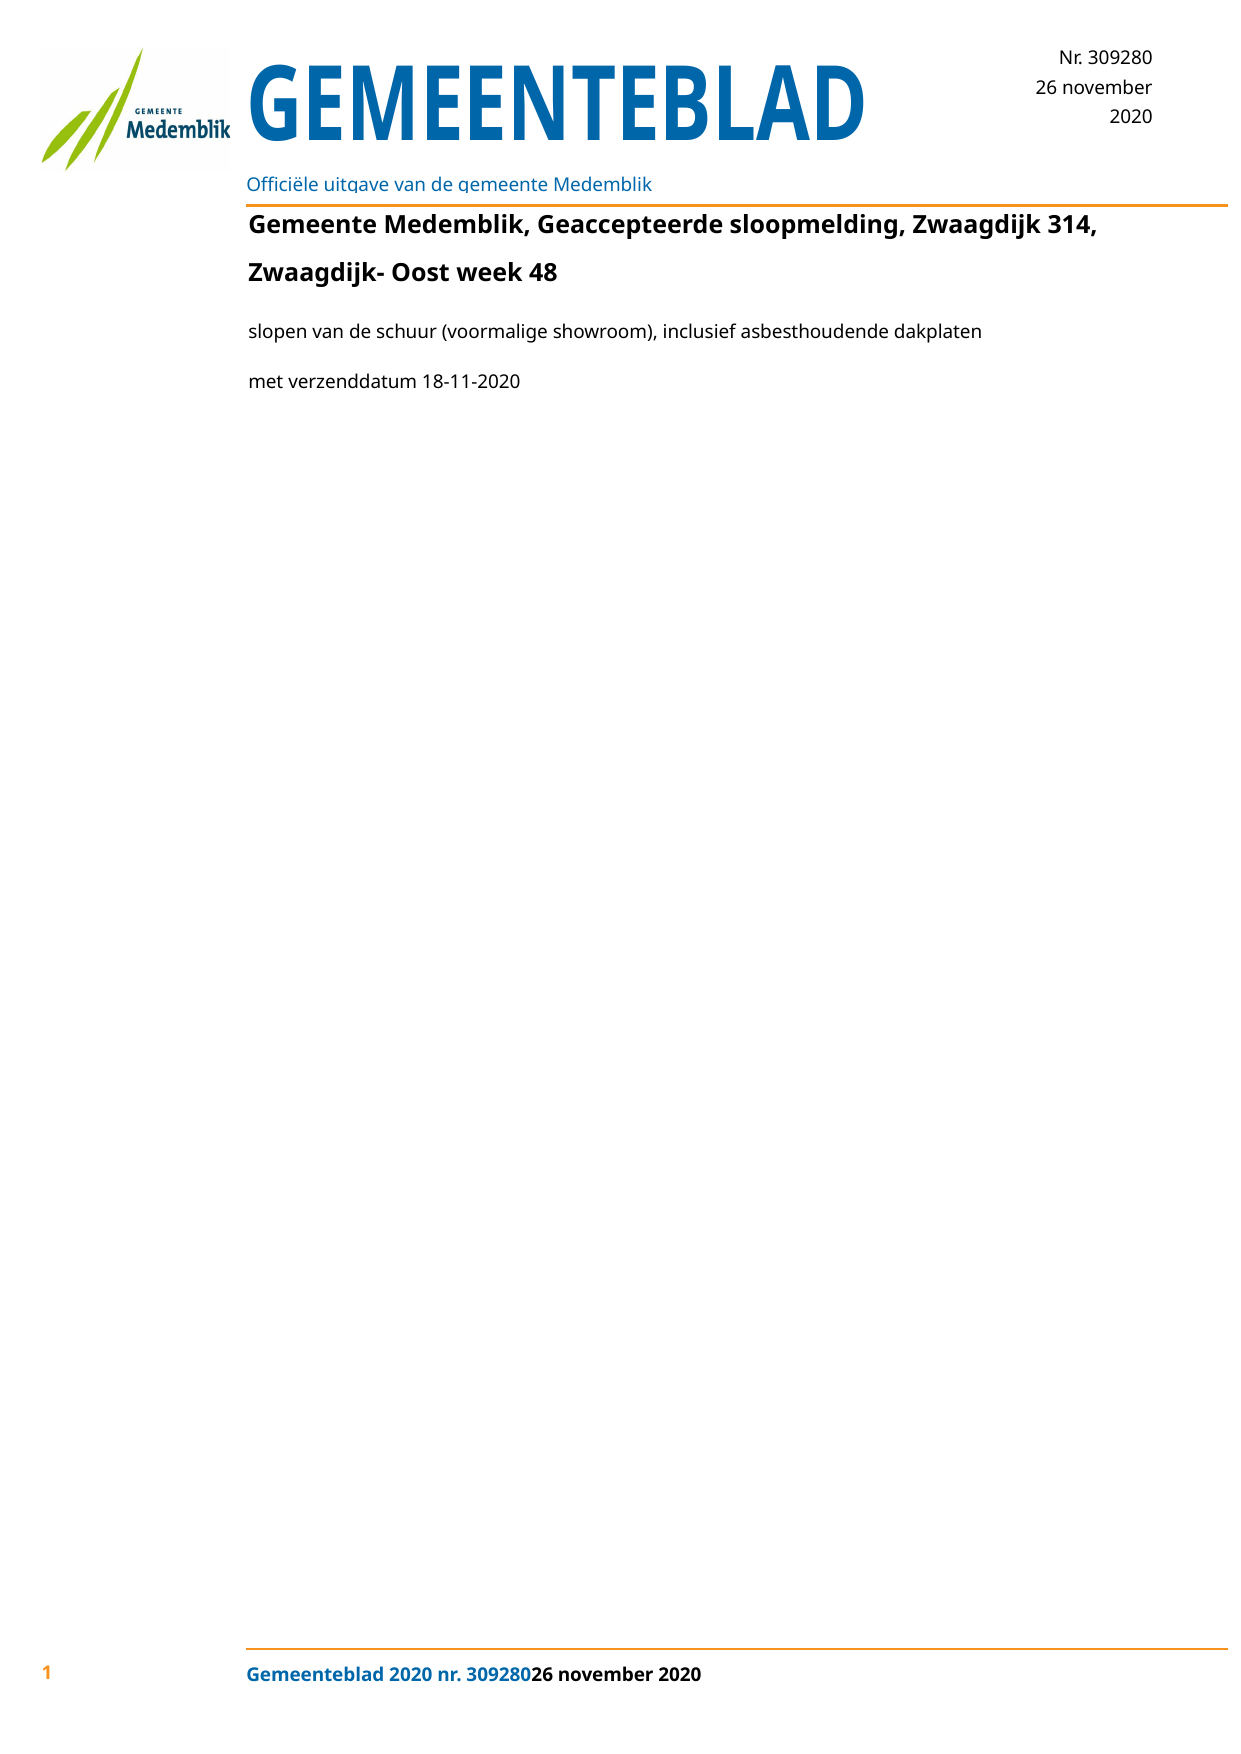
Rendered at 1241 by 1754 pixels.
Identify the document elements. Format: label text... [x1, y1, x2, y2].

text met verzenddatum 18-11-2020 [248, 368, 1152, 394]
picture [41, 47, 231, 172]
text slopen van de schuur (voormalige showroom), inclusief asbesthoudende dakplaten [248, 318, 1152, 344]
text Gemeente Medemblik, Geaccepteerde sloopmelding, Zwaagdijk 314, Zwaagdijk- Oost week 48 [248, 207, 1152, 288]
